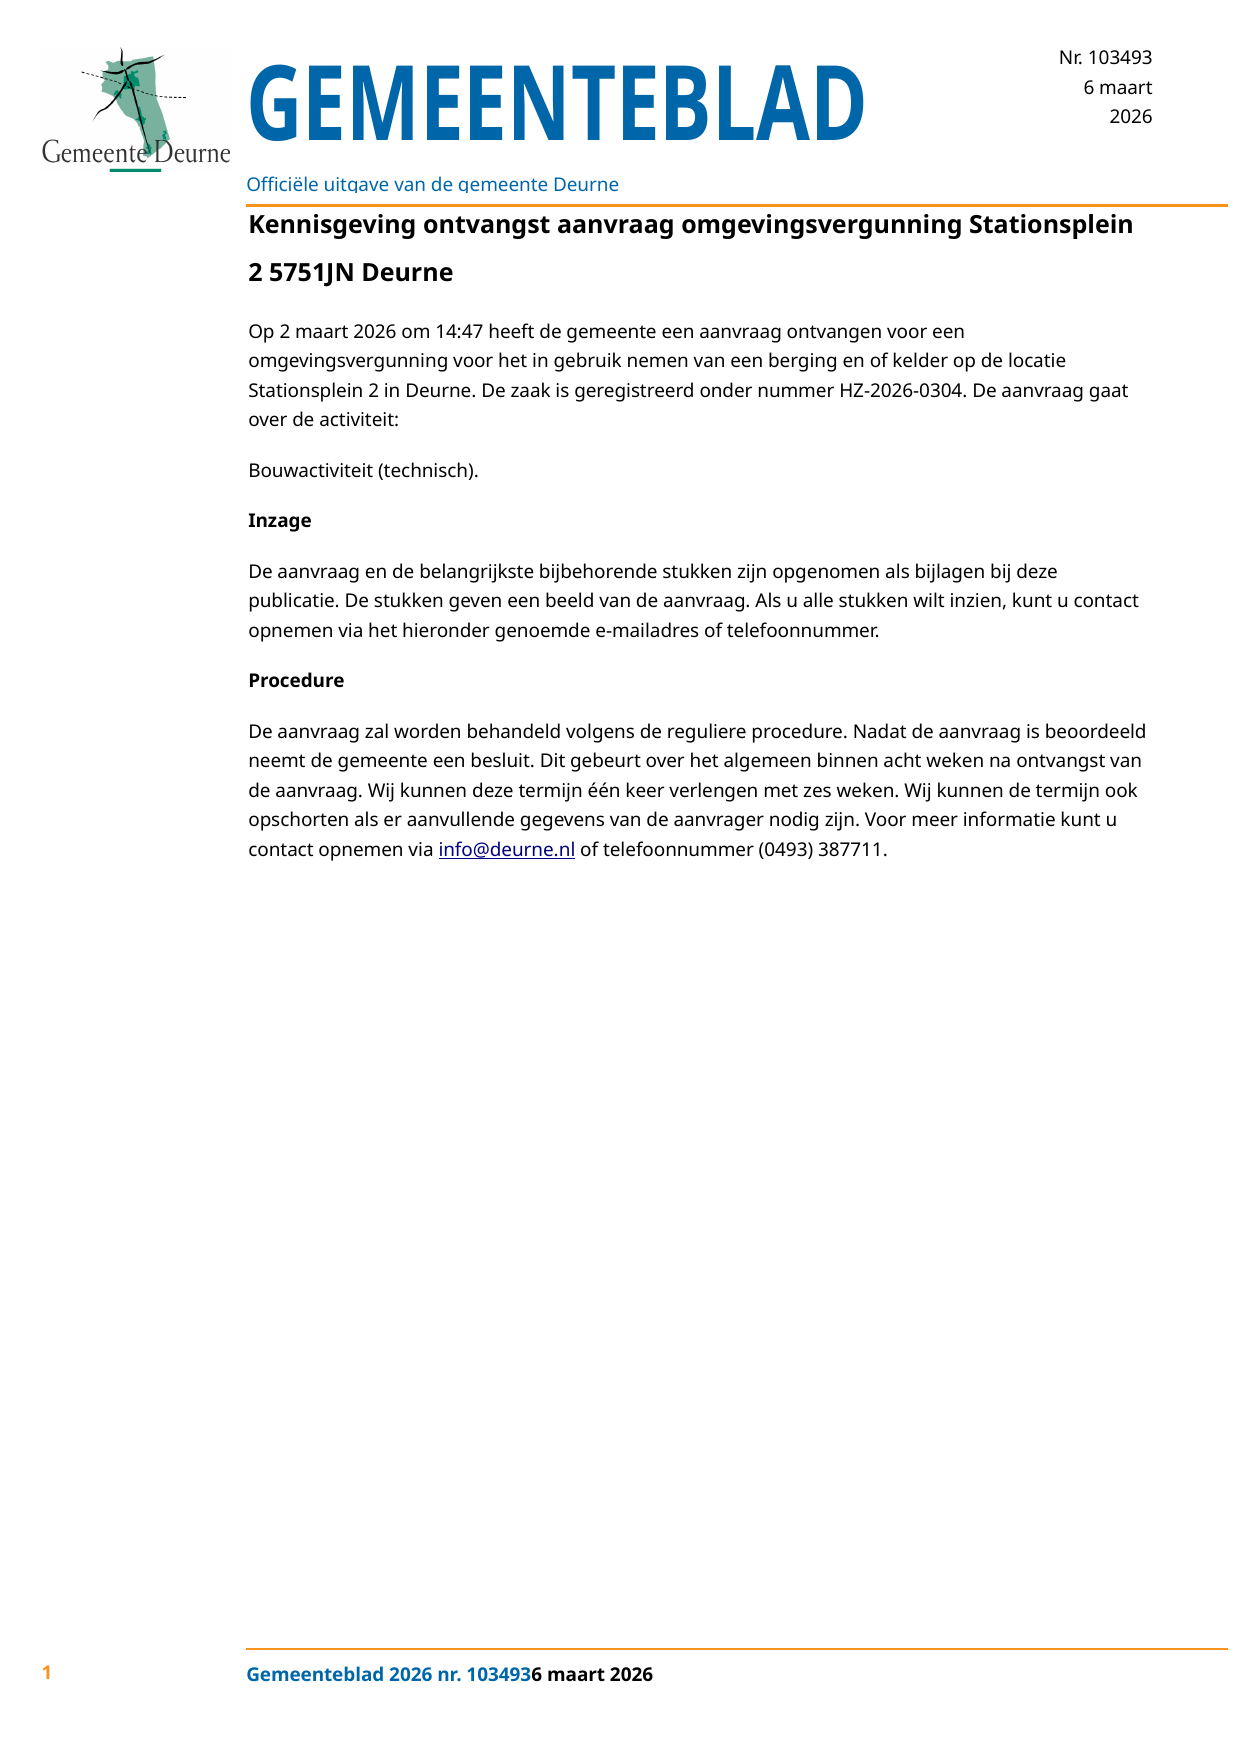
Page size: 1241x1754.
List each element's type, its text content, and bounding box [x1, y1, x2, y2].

text Inzage [248, 507, 1152, 533]
text Op 2 maart 2026 om 14:47 heeft de gemeente een aanvraag ontvangen voor een omgevingsvergunning voor het in gebruik nemen van een berging en of kelder op de locatie Stationsplein 2 in Deurne. De zaak is geregistreerd onder nummer HZ-2026-0304. De aanvraag gaat over de activiteit: [248, 318, 1152, 432]
text De aanvraag en de belangrijkste bijbehorende stukken zijn opgenomen als bijlagen bij deze publicatie. De stukken geven een beeld van de aanvraag. Als u alle stukken wilt inzien, kunt u contact opnemen via het hieronder genoemde e-mailadres of telefoonnummer. [248, 558, 1152, 643]
text Kennisgeving ontvangst aanvraag omgevingsvergunning Stationsplein 2 5751JN Deurne [248, 207, 1152, 288]
text De aanvraag zal worden behandeld volgens de reguliere procedure. Nadat de aanvraag is beoordeeld neemt de gemeente een besluit. Dit gebeurt over het algemeen binnen acht weken na ontvangst van de aanvraag. Wij kunnen deze termijn één keer verlengen met zes weken. Wij kunnen de termijn ook opschorten als er aanvullende gegevens van de aanvrager nodig zijn. Voor meer informatie kunt u contact opnemen via info@deurne.nl of telefoonnummer (0493) 387711. [248, 718, 1152, 862]
picture [41, 47, 231, 172]
text Bouwactiviteit (technisch). [248, 457, 1152, 483]
text Procedure [248, 667, 1152, 693]
